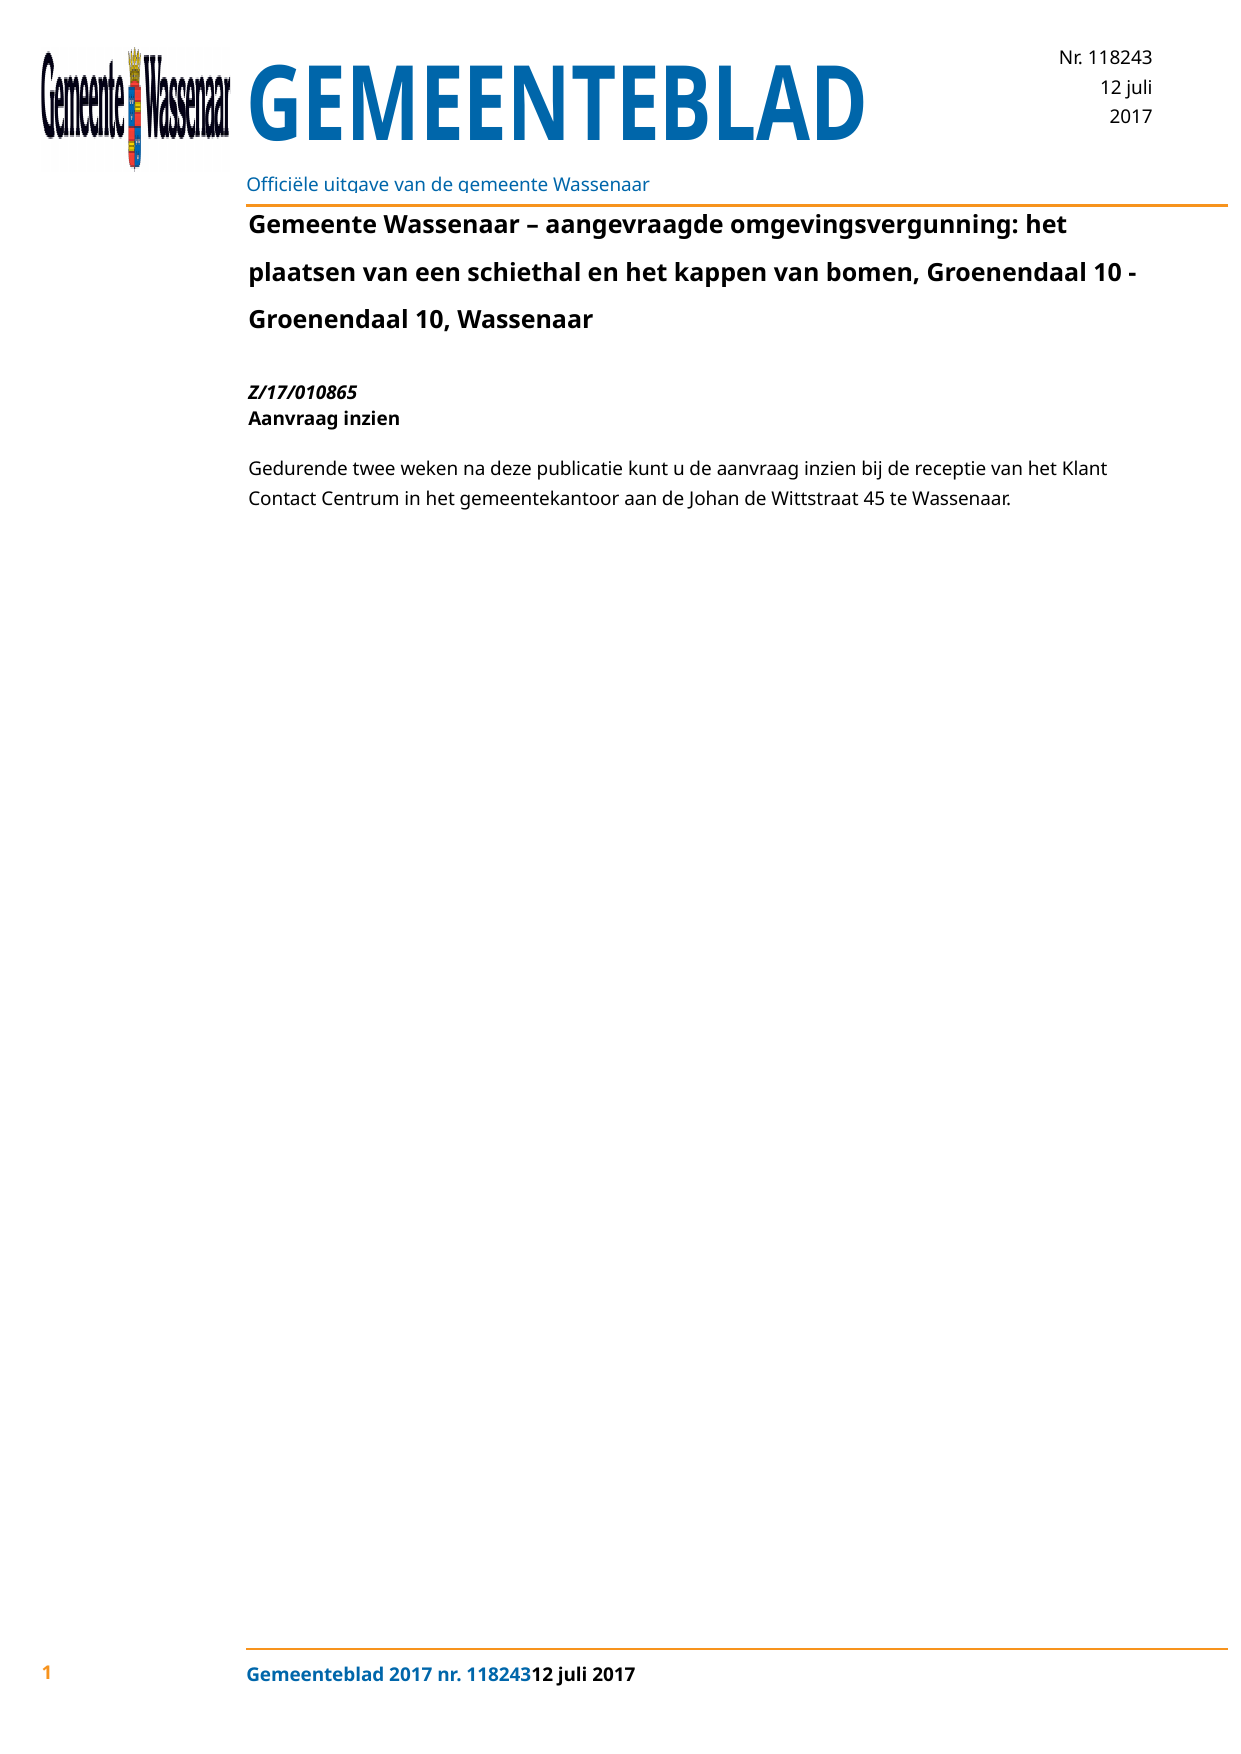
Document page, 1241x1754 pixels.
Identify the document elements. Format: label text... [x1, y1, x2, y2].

text Gedurende twee weken na deze publicatie kunt u de aanvraag inzien bij de receptie van het Klant Contact Centrum in het gemeentekantoor aan de Johan de Wittstraat 45 te Wassenaar. [248, 455, 1152, 511]
text Gemeente Wassenaar – aangevraagde omgevingsvergunning: het plaatsen van een schiethal en het kappen van bomen, Groenendaal 10 - Groenendaal 10, Wassenaar [248, 207, 1152, 336]
text Z/17/010865 [248, 379, 1152, 405]
text Aanvraag inzien [248, 405, 1152, 431]
picture [41, 47, 231, 172]
